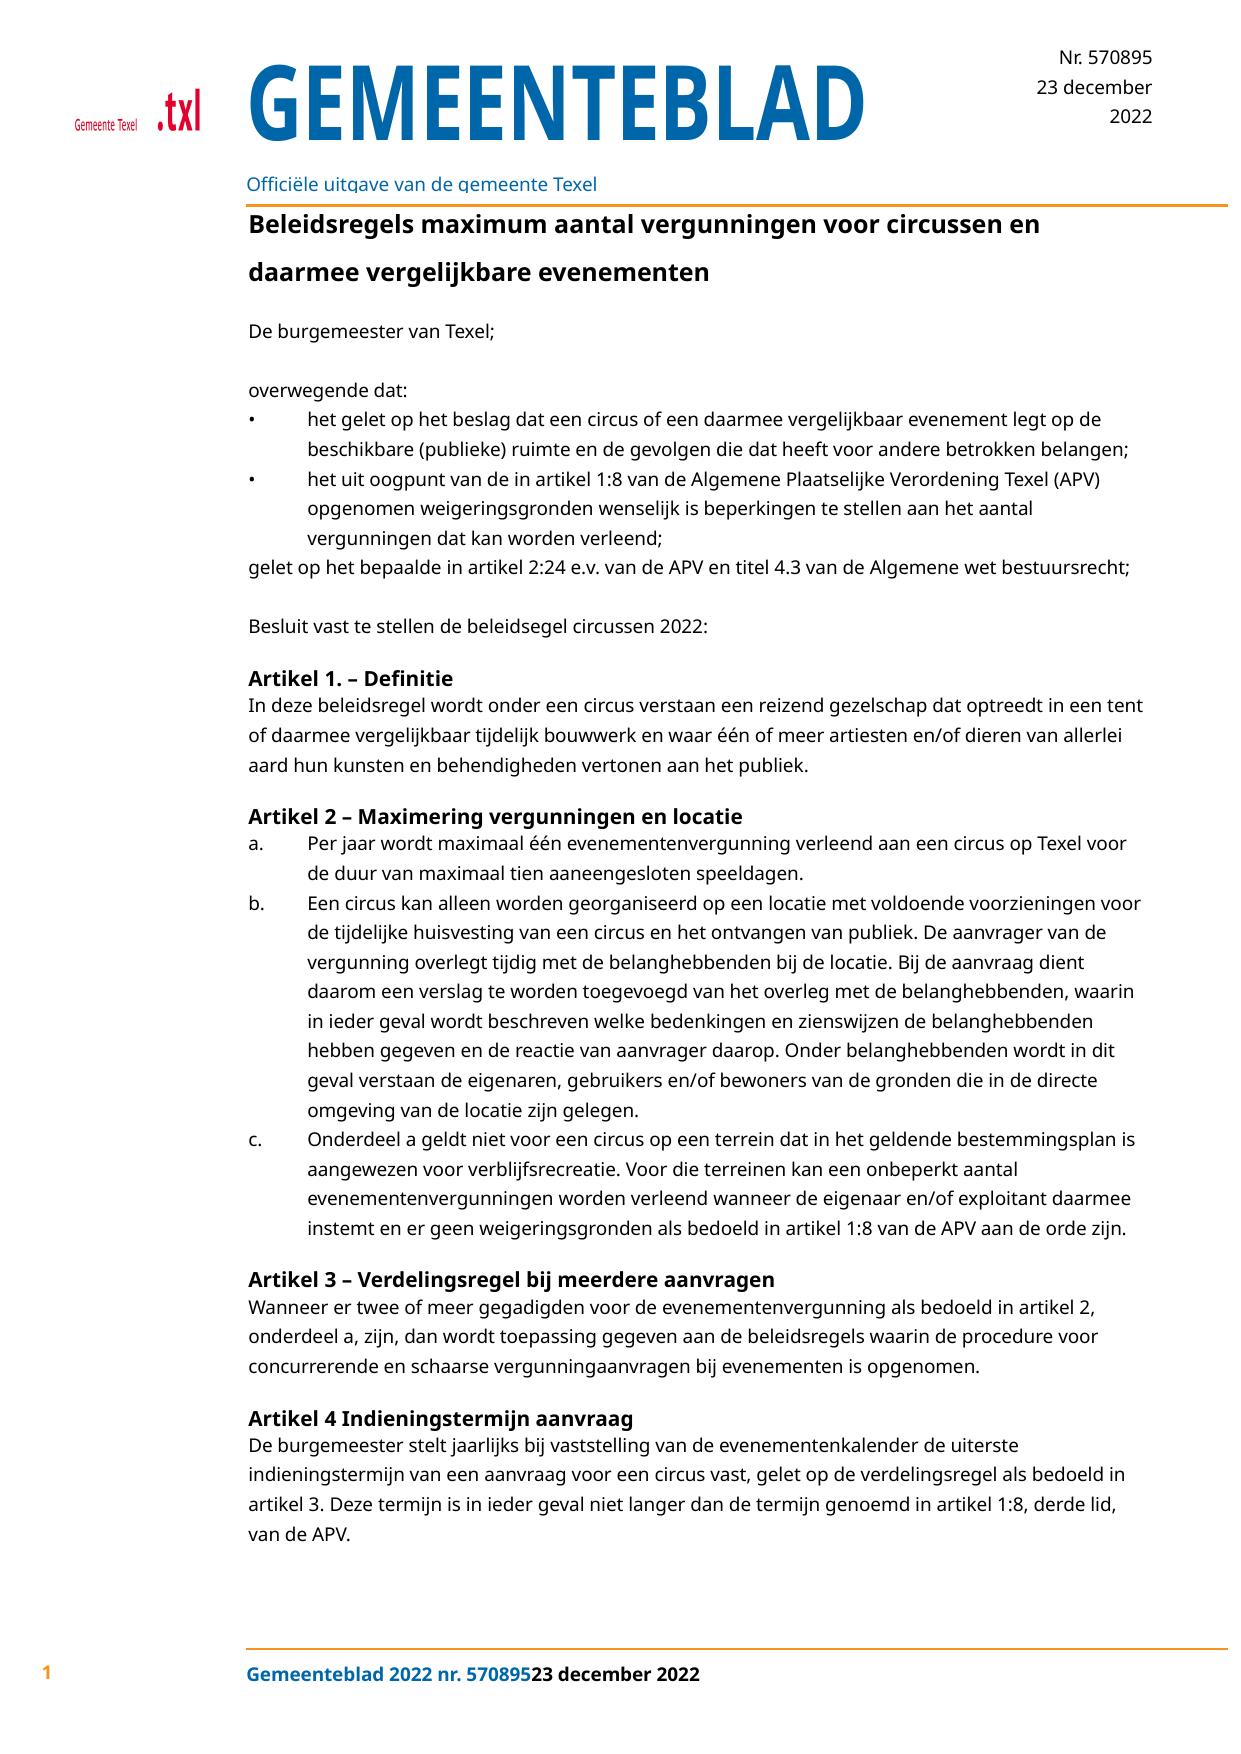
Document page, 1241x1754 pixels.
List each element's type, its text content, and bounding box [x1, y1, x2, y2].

text gelet op het bepaalde in artikel 2:24 e.v. van de APV en titel 4.3 van de Algemene wet bestuursrecht; [248, 554, 1152, 580]
text Artikel 2 – Maximering vergunningen en locatie [248, 802, 1152, 831]
text overwegende dat: [248, 377, 1152, 403]
picture [41, 47, 231, 172]
text Beleidsregels maximum aantal vergunningen voor circussen en daarmee vergelijkbare evenementen [248, 207, 1152, 288]
list Een circus kan alleen worden georganiseerd op een locatie met voldoende voorzieningen voor de tijdelijke huisvesting van een circus en het ontvangen van publiek. De aanvrager van de vergunning overlegt tijdig met de belanghebbenden bij de locatie. Bij de aanvraag dient daarom een verslag te worden toegevoegd van het overleg met de belanghebbenden, waarin in ieder geval wordt beschreven welke bedenkingen en zienswijzen de belanghebbenden hebben gegeven en de reactie van aanvrager daarop. Onder belanghebbenden wordt in dit geval verstaan de eigenaren, gebruikers en/of bewoners van de gronden die in de directe omgeving van de locatie zijn gelegen. [248, 890, 1152, 1123]
list het uit oogpunt van de in artikel 1:8 van de Algemene Plaatselijke Verordening Texel (APV) opgenomen weigeringsgronden wenselijk is beperkingen te stellen aan het aantal vergunningen dat kan worden verleend; [248, 466, 1152, 551]
text Artikel 4 Indieningstermijn aanvraag [248, 1404, 1152, 1432]
text De burgemeester van Texel; [248, 318, 1152, 344]
list het gelet op het beslag dat een circus of een daarmee vergelijkbaar evenement legt op de beschikbare (publieke) ruimte en de gevolgen die dat heeft voor andere betrokken belangen; [248, 407, 1152, 462]
text De burgemeester stelt jaarlijks bij vaststelling van de evenementenkalender de uiterste indieningstermijn van een aanvraag voor een circus vast, gelet op de verdelingsregel als bedoeld in artikel 3. Deze termijn is in ieder geval niet langer dan de termijn genoemd in artikel 1:8, derde lid, van de APV. [248, 1432, 1152, 1547]
list Per jaar wordt maximaal één evenementenvergunning verleend aan een circus op Texel voor de duur van maximaal tien aaneengesloten speeldagen. [248, 831, 1152, 886]
text In deze beleidsregel wordt onder een circus verstaan een reizend gezelschap dat optreedt in een tent of daarmee vergelijkbaar tijdelijk bouwwerk en waar één of meer artiesten en/of dieren van allerlei aard hun kunsten en behendigheden vertonen aan het publiek. [248, 693, 1152, 777]
text Besluit vast te stellen de beleidsegel circussen 2022: [248, 614, 1152, 639]
text Wanneer er twee of meer gegadigden voor de evenementenvergunning als bedoeld in artikel 2, onderdeel a, zijn, dan wordt toepassing gegeven aan de beleidsregels waarin de procedure voor concurrerende en schaarse vergunningaanvragen bij evenementen is opgenomen. [248, 1294, 1152, 1379]
text Artikel 1. – Definitie [248, 664, 1152, 693]
list Onderdeel a geldt niet voor een circus op een terrein dat in het geldende bestemmingsplan is aangewezen voor verblijfsrecreatie. Voor die terreinen kan een onbeperkt aantal evenementenvergunningen worden verleend wanneer de eigenaar en/of exploitant daarmee instemt en er geen weigeringsgronden als bedoeld in artikel 1:8 van de APV aan de orde zijn. [248, 1126, 1152, 1241]
text Artikel 3 – Verdelingsregel bij meerdere aanvragen [248, 1266, 1152, 1294]
